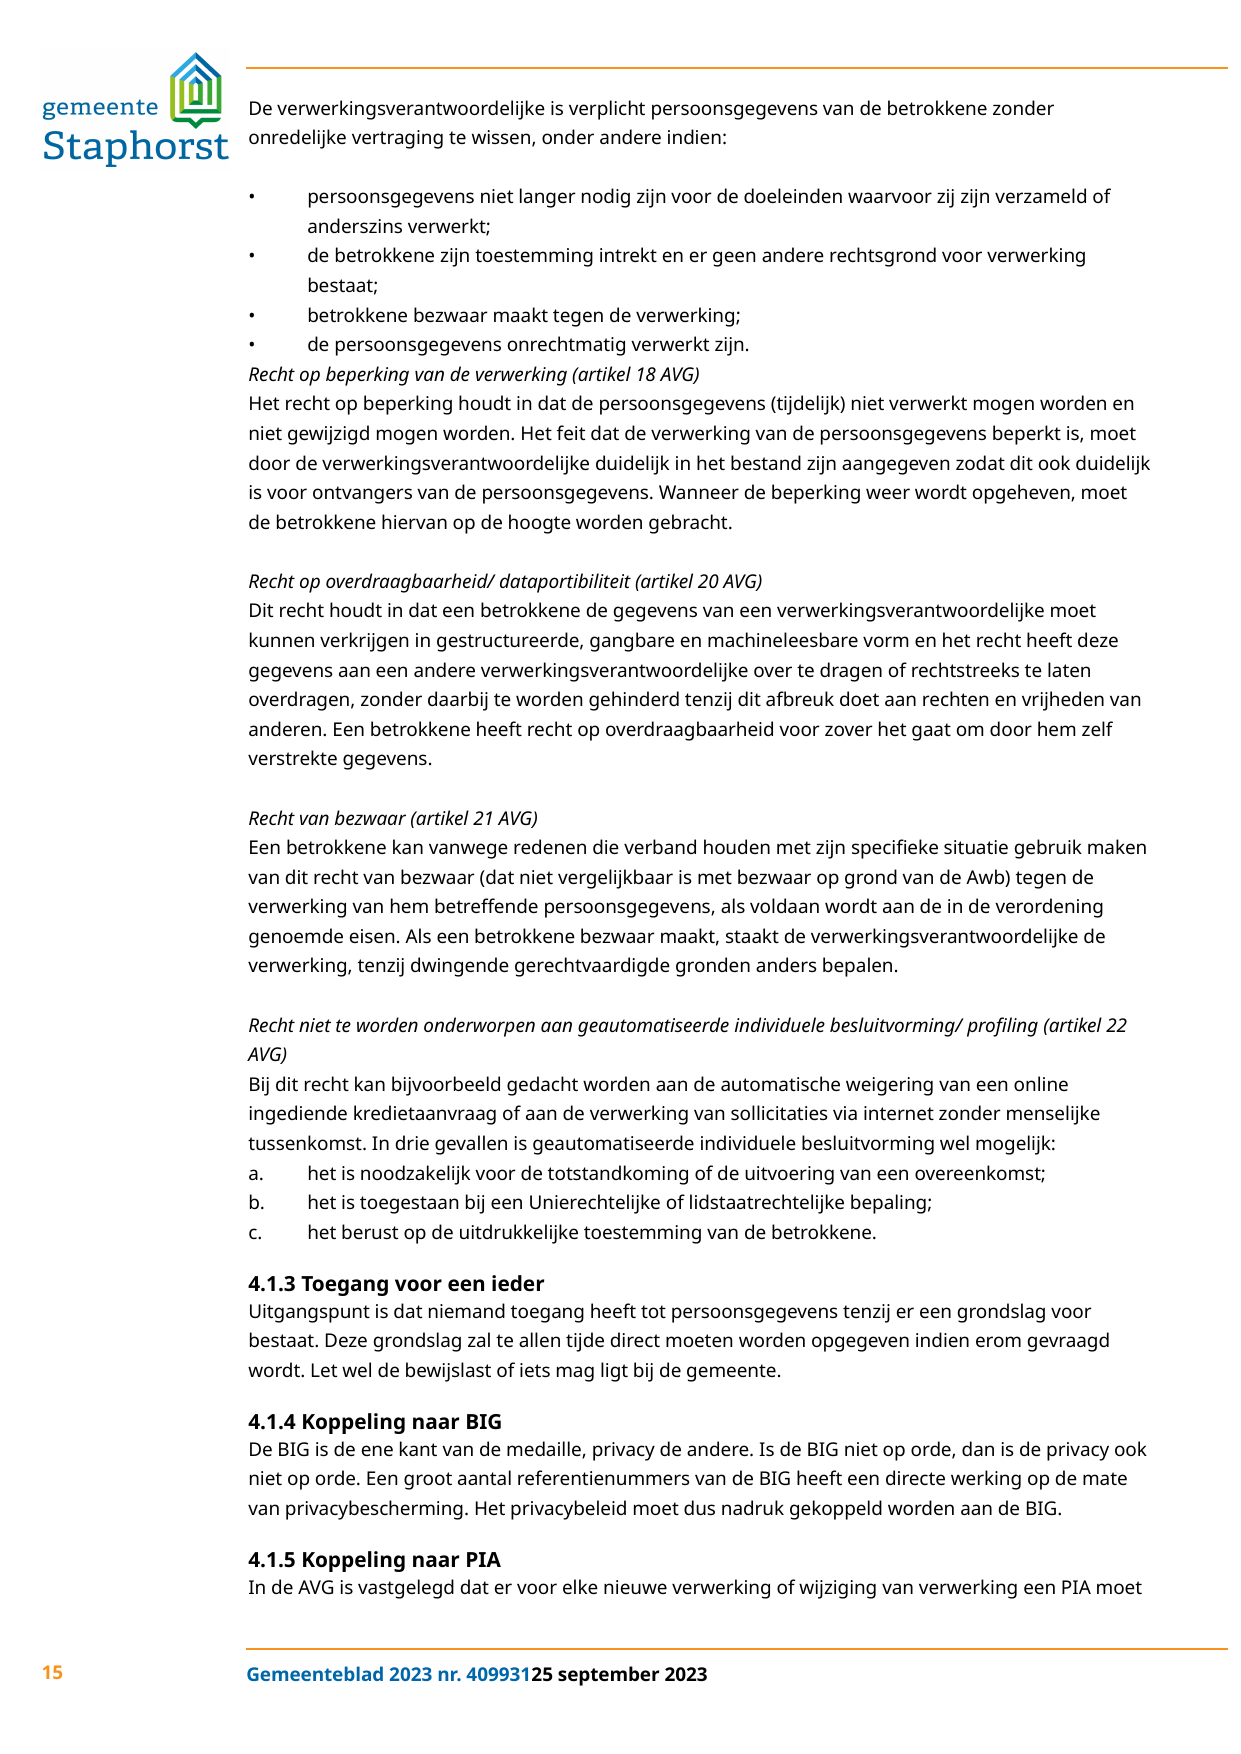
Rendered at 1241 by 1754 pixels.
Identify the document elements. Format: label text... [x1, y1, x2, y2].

list het is toegestaan bij een Unierechtelijke of lidstaatrechtelijke bepaling; [248, 1189, 1152, 1215]
list het is noodzakelijk voor de totstandkoming of de uitvoering van een overeenkomst; [248, 1160, 1152, 1186]
text Dit recht houdt in dat een betrokkene de gegevens van een verwerkingsverantwoordelijke moet kunnen verkrijgen in gestructureerde, gangbare en machineleesbare vorm en het recht heeft deze gegevens aan een andere verwerkingsverantwoordelijke over te dragen of rechtstreeks te laten overdragen, zonder daarbij te worden gehinderd tenzij dit afbreuk doet aan rechten en vrijheden van anderen. Een betrokkene heeft recht op overdraagbaarheid voor zover het gaat om door hem zelf verstrekte gegevens. [248, 598, 1152, 771]
text 4.1.5 Koppeling naar PIA [248, 1545, 1152, 1574]
text Een betrokkene kan vanwege redenen die verband houden met zijn specifieke situatie gebruik maken van dit recht van bezwaar (dat niet vergelijkbaar is met bezwaar op grond van de Awb) tegen de verwerking van hem betreffende persoonsgegevens, als voldaan wordt aan de in de verordening genoemde eisen. Als een betrokkene bezwaar maakt, staakt de verwerkingsverantwoordelijke de verwerking, tenzij dwingende gerechtvaardigde gronden anders bepalen. [248, 834, 1152, 978]
text De BIG is de ene kant van de medaille, privacy de andere. Is de BIG niet op orde, dan is de privacy ook niet op orde. Een groot aantal referentienummers van de BIG heeft een directe werking op de mate van privacybescherming. Het privacybeleid moet dus nadruk gekoppeld worden aan de BIG. [248, 1436, 1152, 1521]
text 4.1.4 Koppeling naar BIG [248, 1407, 1152, 1436]
list persoonsgegevens niet langer nodig zijn voor de doeleinden waarvoor zij zijn verzameld of anderszins verwerkt; [248, 183, 1152, 239]
text In de AVG is vastgelegd dat er voor elke nieuwe verwerking of wijziging van verwerking een PIA moet [248, 1574, 1152, 1599]
list betrokkene bezwaar maakt tegen de verwerking; [248, 302, 1152, 328]
text Recht van bezwaar (artikel 21 AVG) [248, 805, 1152, 831]
text De verwerkingsverantwoordelijke is verplicht persoonsgegevens van de betrokkene zonder onredelijke vertraging te wissen, onder andere indien: [248, 95, 1152, 150]
text Recht op beperking van de verwerking (artikel 18 AVG) [248, 361, 1152, 387]
text Recht op overdraagbaarheid/ dataportibiliteit (artikel 20 AVG) [248, 568, 1152, 594]
text Recht niet te worden onderworpen aan geautomatiseerde individuele besluitvorming/ profiling (artikel 22 AVG) [248, 1012, 1152, 1067]
list de betrokkene zijn toestemming intrekt en er geen andere rechtsgrond voor verwerking bestaat; [248, 243, 1152, 298]
text Bij dit recht kan bijvoorbeeld gedacht worden aan de automatische weigering van een online ingediende kredietaanvraag of aan de verwerking van sollicitaties via internet zonder menselijke tussenkomst. In drie gevallen is geautomatiseerde individuele besluitvorming wel mogelijk: [248, 1071, 1152, 1156]
text Uitgangspunt is dat niemand toegang heeft tot persoonsgegevens tenzij er een grondslag voor bestaat. Deze grondslag zal te allen tijde direct moeten worden opgegeven indien erom gevraagd wordt. Let wel de bewijslast of iets mag ligt bij de gemeente. [248, 1298, 1152, 1383]
text 4.1.3 Toegang voor een ieder [248, 1269, 1152, 1298]
list het berust op de uitdrukkelijke toestemming van de betrokkene. [248, 1219, 1152, 1245]
list de persoonsgegevens onrechtmatig verwerkt zijn. [248, 331, 1152, 357]
text Het recht op beperking houdt in dat de persoonsgegevens (tijdelijk) niet verwerkt mogen worden en niet gewijzigd mogen worden. Het feit dat de verwerking van de persoonsgegevens beperkt is, moet door de verwerkingsverantwoordelijke duidelijk in het bestand zijn aangegeven zodat dit ook duidelijk is voor ontvangers van de persoonsgegevens. Wanneer de beperking weer wordt opgeheven, moet de betrokkene hiervan op de hoogte worden gebracht. [248, 391, 1152, 535]
picture [41, 47, 231, 172]
